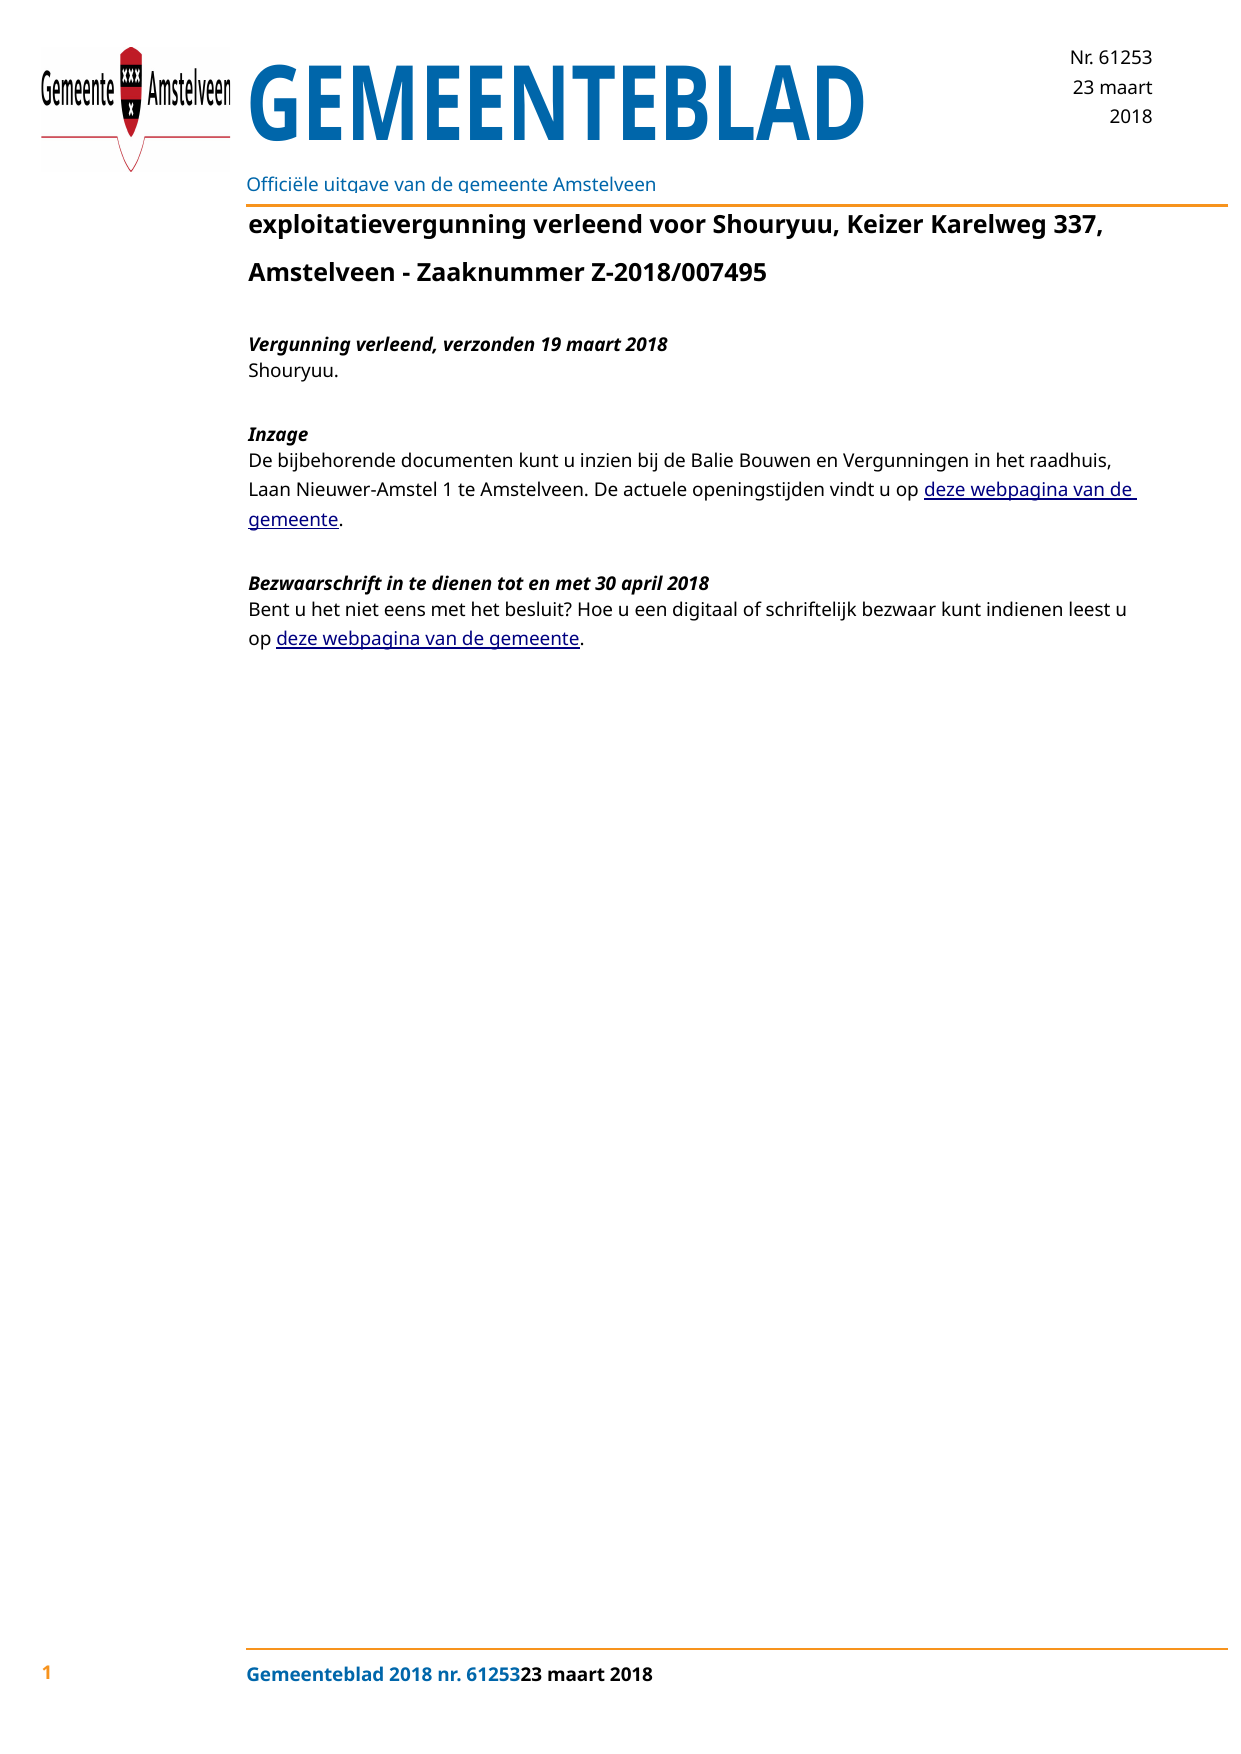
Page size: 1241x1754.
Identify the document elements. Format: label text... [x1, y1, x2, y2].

text Bent u het niet eens met het besluit? Hoe u een digitaal of schriftelijk bezwaar kunt indienen leest u op deze webpagina van de gemeente. [248, 596, 1152, 651]
text De bijbehorende documenten kunt u inzien bij de Balie Bouwen en Vergunningen in het raadhuis, Laan Nieuwer-Amstel 1 te Amstelveen. De actuele openingstijden vindt u op deze webpagina van de gemeente. [248, 447, 1152, 532]
text Bezwaarschrift in te dienen tot en met 30 april 2018 [248, 570, 1152, 596]
text Vergunning verleend, verzonden 19 maart 2018 [248, 331, 1152, 357]
picture [41, 47, 231, 172]
text Inzage [248, 421, 1152, 447]
text exploitatievergunning verleend voor Shouryuu, Keizer Karelweg 337, Amstelveen - Zaaknummer Z-2018/007495 [248, 207, 1152, 288]
text Shouryuu. [248, 357, 1152, 383]
